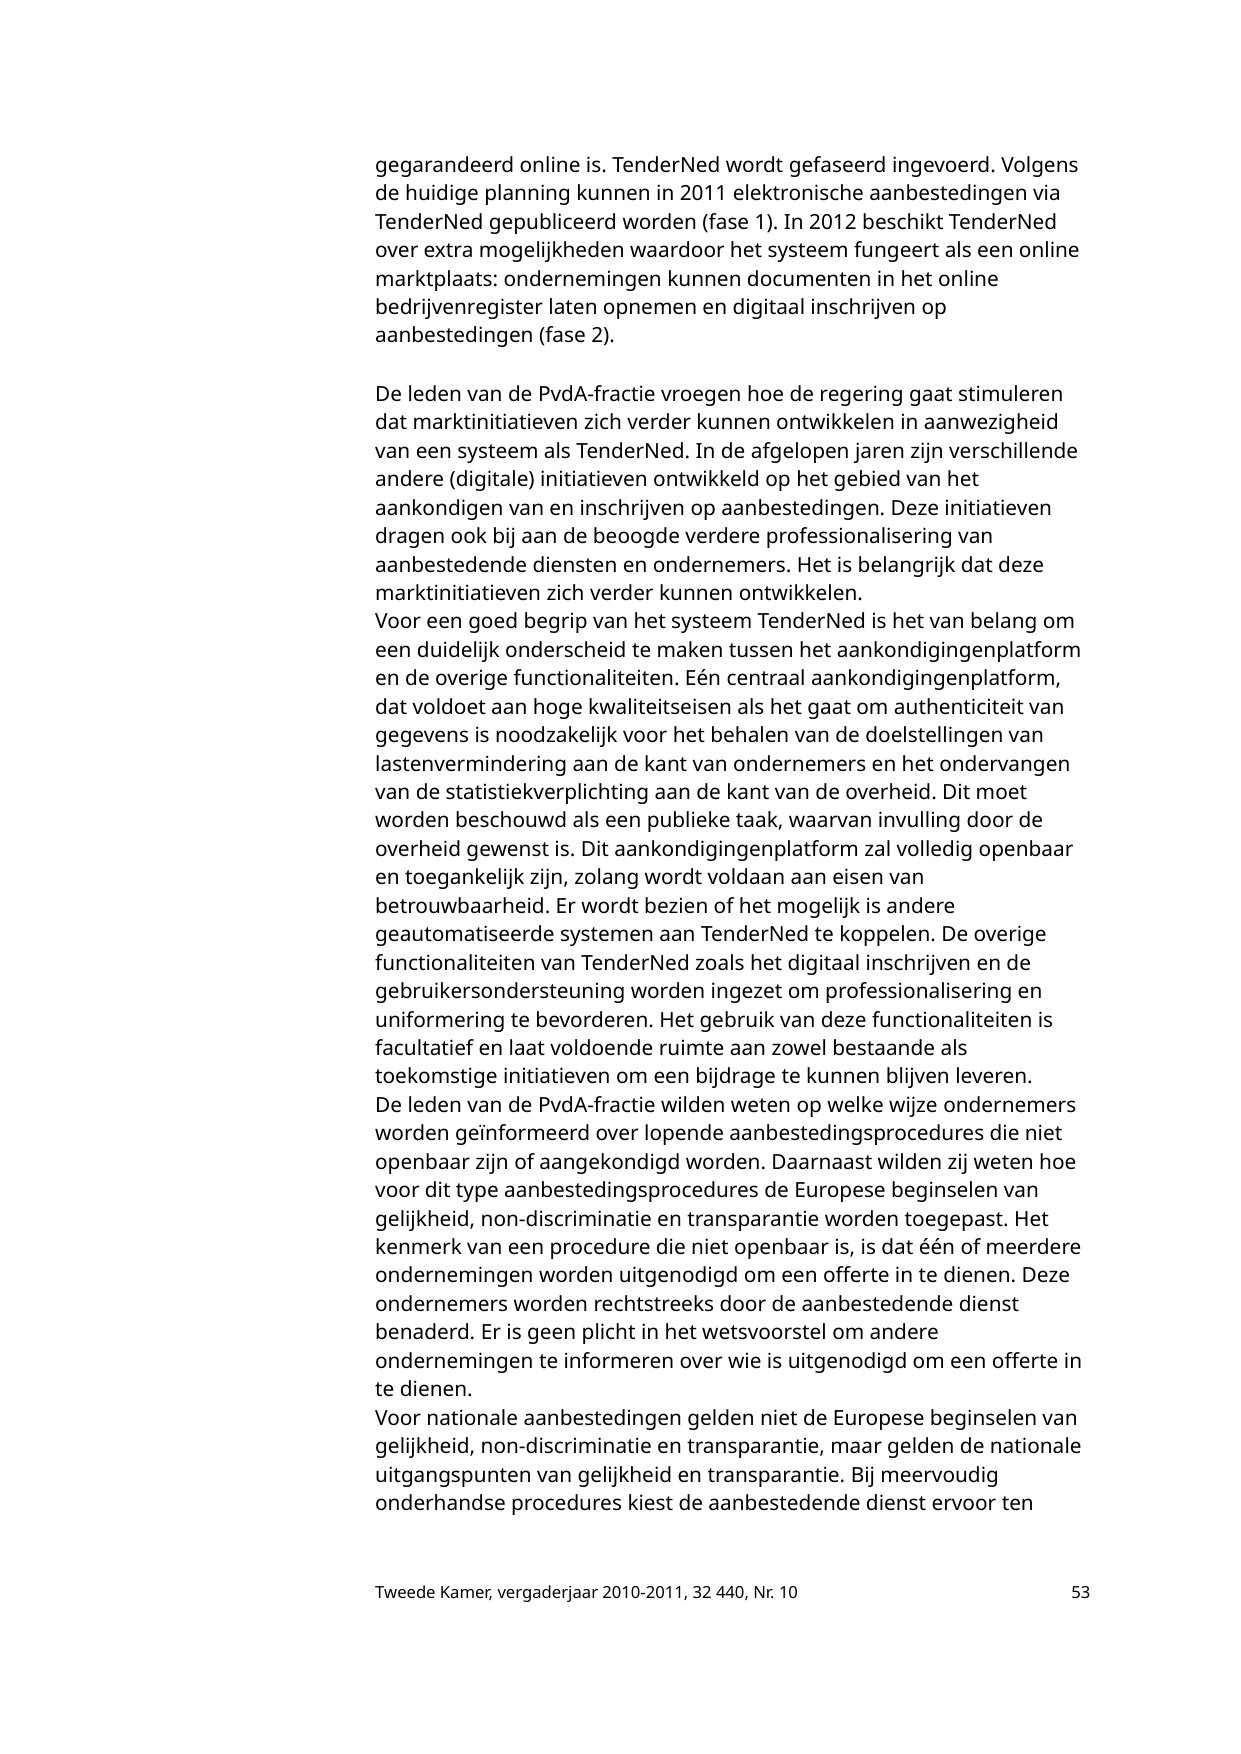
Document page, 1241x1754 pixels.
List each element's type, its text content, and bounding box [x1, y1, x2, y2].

text Voor nationale aanbestedingen gelden niet de Europese beginselen van gelijkheid, non-discriminatie en transparantie, maar gelden de nationale uitgangspunten van gelijkheid en transparantie. Bij meervoudig onderhandse procedures kiest de aanbestedende dienst ervoor ten [375, 1403, 1090, 1517]
text Voor een goed begrip van het systeem TenderNed is het van belang om een duidelijk onderscheid te maken tussen het aankondigingenplatform en de overige functionaliteiten. Eén centraal aankondigingenplatform, dat voldoet aan hoge kwaliteitseisen als het gaat om authenticiteit van gegevens is noodzakelijk voor het behalen van de doelstellingen van lastenvermindering aan de kant van ondernemers en het ondervangen van de statistiekverplichting aan de kant van de overheid. Dit moet worden beschouwd als een publieke taak, waarvan invulling door de overheid gewenst is. Dit aankondigingenplatform zal volledig openbaar en toegankelijk zijn, zolang wordt voldaan aan eisen van betrouwbaarheid. Er wordt bezien of het mogelijk is andere geautomatiseerde systemen aan TenderNed te koppelen. De overige functionaliteiten van TenderNed zoals het digitaal inschrijven en de gebruikersondersteuning worden ingezet om professionalisering en uniformering te bevorderen. Het gebruik van deze functionaliteiten is facultatief en laat voldoende ruimte aan zowel bestaande als toekomstige initiatieven om een bijdrage te kunnen blijven leveren. [375, 607, 1090, 1090]
text De leden van de PvdA-fractie vroegen hoe de regering gaat stimuleren dat marktinitiatieven zich verder kunnen ontwikkelen in aanwezigheid van een systeem als TenderNed. In de afgelopen jaren zijn verschillende andere (digitale) initiatieven ontwikkeld op het gebied van het aankondigen van en inschrijven op aanbestedingen. Deze initiatieven dragen ook bij aan de beoogde verdere professionalisering van aanbestedende diensten en ondernemers. Het is belangrijk dat deze marktinitiatieven zich verder kunnen ontwikkelen. [375, 379, 1090, 607]
text gegarandeerd online is. TenderNed wordt gefaseerd ingevoerd. Volgens de huidige planning kunnen in 2011 elektronische aanbestedingen via TenderNed gepubliceerd worden (fase 1). In 2012 beschikt TenderNed over extra mogelijkheden waardoor het systeem fungeert als een online marktplaats: ondernemingen kunnen documenten in het online bedrijvenregister laten opnemen en digitaal inschrijven op aanbestedingen (fase 2). [375, 150, 1090, 349]
text De leden van de PvdA-fractie wilden weten op welke wijze ondernemers worden geïnformeerd over lopende aanbestedingsprocedures die niet openbaar zijn of aangekondigd worden. Daarnaast wilden zij weten hoe voor dit type aanbestedingsprocedures de Europese beginselen van gelijkheid, non-discriminatie en transparantie worden toegepast. Het kenmerk van een procedure die niet openbaar is, is dat één of meerdere ondernemingen worden uitgenodigd om een offerte in te dienen. Deze ondernemers worden rechtstreeks door de aanbestedende dienst benaderd. Er is geen plicht in het wetsvoorstel om andere ondernemingen te informeren over wie is uitgenodigd om een offerte in te dienen. [375, 1090, 1090, 1403]
